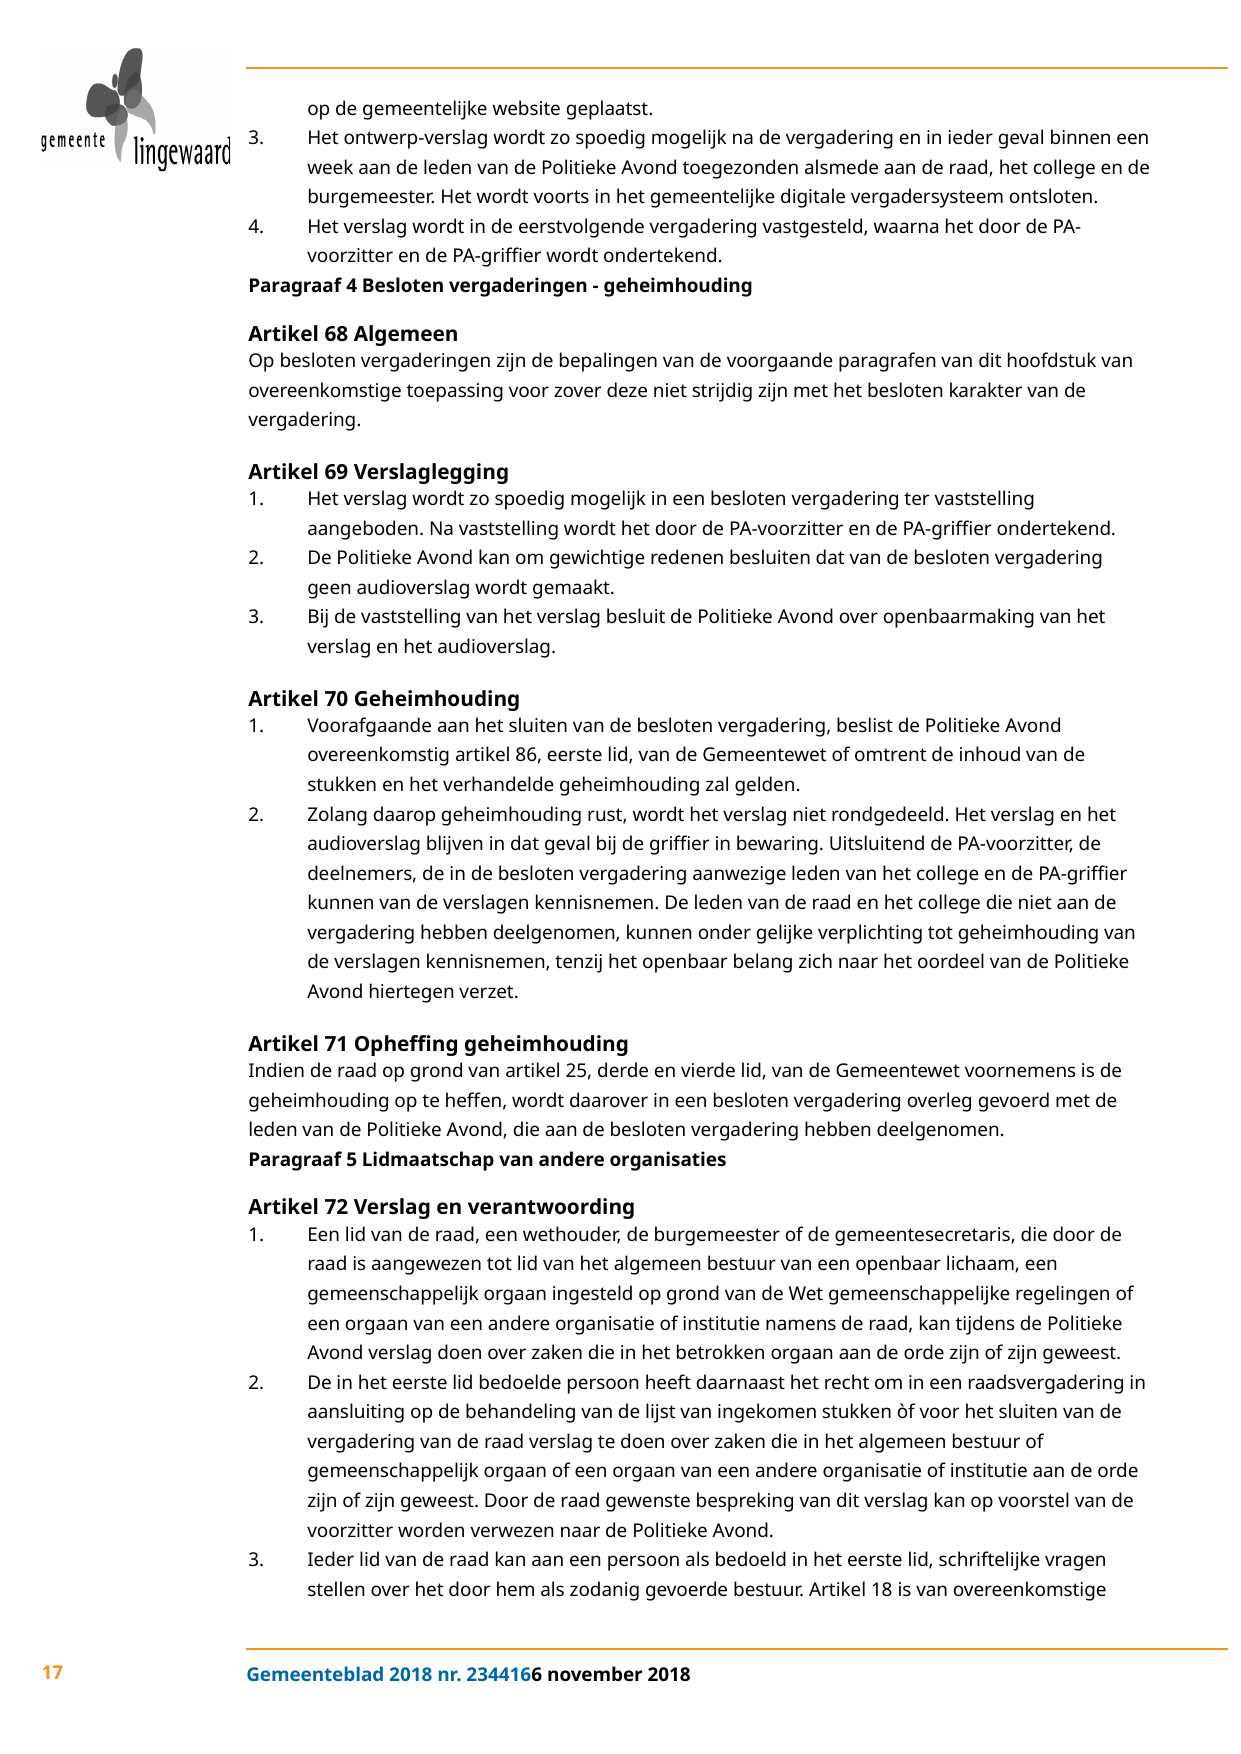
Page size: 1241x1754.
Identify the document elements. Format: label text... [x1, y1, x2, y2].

list Het ontwerp-verslag wordt zo spoedig mogelijk na de vergadering en in ieder geval binnen een week aan de leden van de Politieke Avond toegezonden alsmede aan de raad, het college en de burgemeester. Het wordt voorts in het gemeentelijke digitale vergadersysteem ontsloten. [248, 124, 1152, 209]
list Ieder lid van de raad kan aan een persoon als bedoeld in het eerste lid, schriftelijke vragen stellen over het door hem als zodanig gevoerde bestuur. Artikel 18 is van overeenkomstige [248, 1546, 1152, 1602]
text Paragraaf 5 Lidmaatschap van andere organisaties [248, 1146, 1152, 1172]
text Paragraaf 4 Besloten vergaderingen - geheimhouding [248, 272, 1152, 298]
text Artikel 68 Algemeen [248, 319, 1152, 347]
list Het verslag wordt zo spoedig mogelijk in een besloten vergadering ter vaststelling aangeboden. Na vaststelling wordt het door de PA-voorzitter en de PA-griffier ondertekend. [248, 485, 1152, 541]
picture [41, 47, 231, 172]
list De in het eerste lid bedoelde persoon heeft daarnaast het recht om in een raadsvergadering in aansluiting op de behandeling van de lijst van ingekomen stukken òf voor het sluiten van de vergadering van de raad verslag te doen over zaken die in het algemeen bestuur of gemeenschappelijk orgaan of een orgaan van een andere organisatie of institutie aan de orde zijn of zijn geweest. Door de raad gewenste bespreking van dit verslag kan op voorstel van de voorzitter worden verwezen naar de Politieke Avond. [248, 1369, 1152, 1542]
text Artikel 70 Geheimhouding [248, 684, 1152, 712]
text Op besloten vergaderingen zijn de bepalingen van de voorgaande paragrafen van dit hoofdstuk van overeenkomstige toepassing voor zover deze niet strijdig zijn met het besloten karakter van de vergadering. [248, 347, 1152, 432]
list Bij de vaststelling van het verslag besluit de Politieke Avond over openbaarmaking van het verslag en het audioverslag. [248, 604, 1152, 659]
text Artikel 72 Verslag en verantwoording [248, 1192, 1152, 1221]
list De Politieke Avond kan om gewichtige redenen besluiten dat van de besloten vergadering geen audioverslag wordt gemaakt. [248, 544, 1152, 600]
text Artikel 69 Verslaglegging [248, 457, 1152, 485]
list op de gemeentelijke website geplaatst. [248, 95, 1152, 121]
text Indien de raad op grond van artikel 25, derde en vierde lid, van de Gemeentewet voornemens is de geheimhouding op te heffen, wordt daarover in een besloten vergadering overleg gevoerd met de leden van de Politieke Avond, die aan de besloten vergadering hebben deelgenomen. [248, 1057, 1152, 1142]
list Het verslag wordt in de eerstvolgende vergadering vastgesteld, waarna het door de PA-voorzitter en de PA-griffier wordt ondertekend. [248, 213, 1152, 268]
list Een lid van de raad, een wethouder, de burgemeester of de gemeentesecretaris, die door de raad is aangewezen tot lid van het algemeen bestuur van een openbaar lichaam, een gemeenschappelijk orgaan ingesteld op grond van de Wet gemeenschappelijke regelingen of een orgaan van een andere organisatie of institutie namens de raad, kan tijdens de Politieke Avond verslag doen over zaken die in het betrokken orgaan aan de orde zijn of zijn geweest. [248, 1221, 1152, 1365]
text Artikel 71 Opheffing geheimhouding [248, 1029, 1152, 1057]
list Voorafgaande aan het sluiten van de besloten vergadering, beslist de Politieke Avond overeenkomstig artikel 86, eerste lid, van de Gemeentewet of omtrent de inhoud van de stukken en het verhandelde geheimhouding zal gelden. [248, 712, 1152, 797]
list Zolang daarop geheimhouding rust, wordt het verslag niet rondgedeeld. Het verslag en het audioverslag blijven in dat geval bij de griffier in bewaring. Uitsluitend de PA-voorzitter, de deelnemers, de in de besloten vergadering aanwezige leden van het college en de PA-griffier kunnen van de verslagen kennisnemen. De leden van de raad en het college die niet aan de vergadering hebben deelgenomen, kunnen onder gelijke verplichting tot geheimhouding van de verslagen kennisnemen, tenzij het openbaar belang zich naar het oordeel van de Politieke Avond hiertegen verzet. [248, 801, 1152, 1004]
